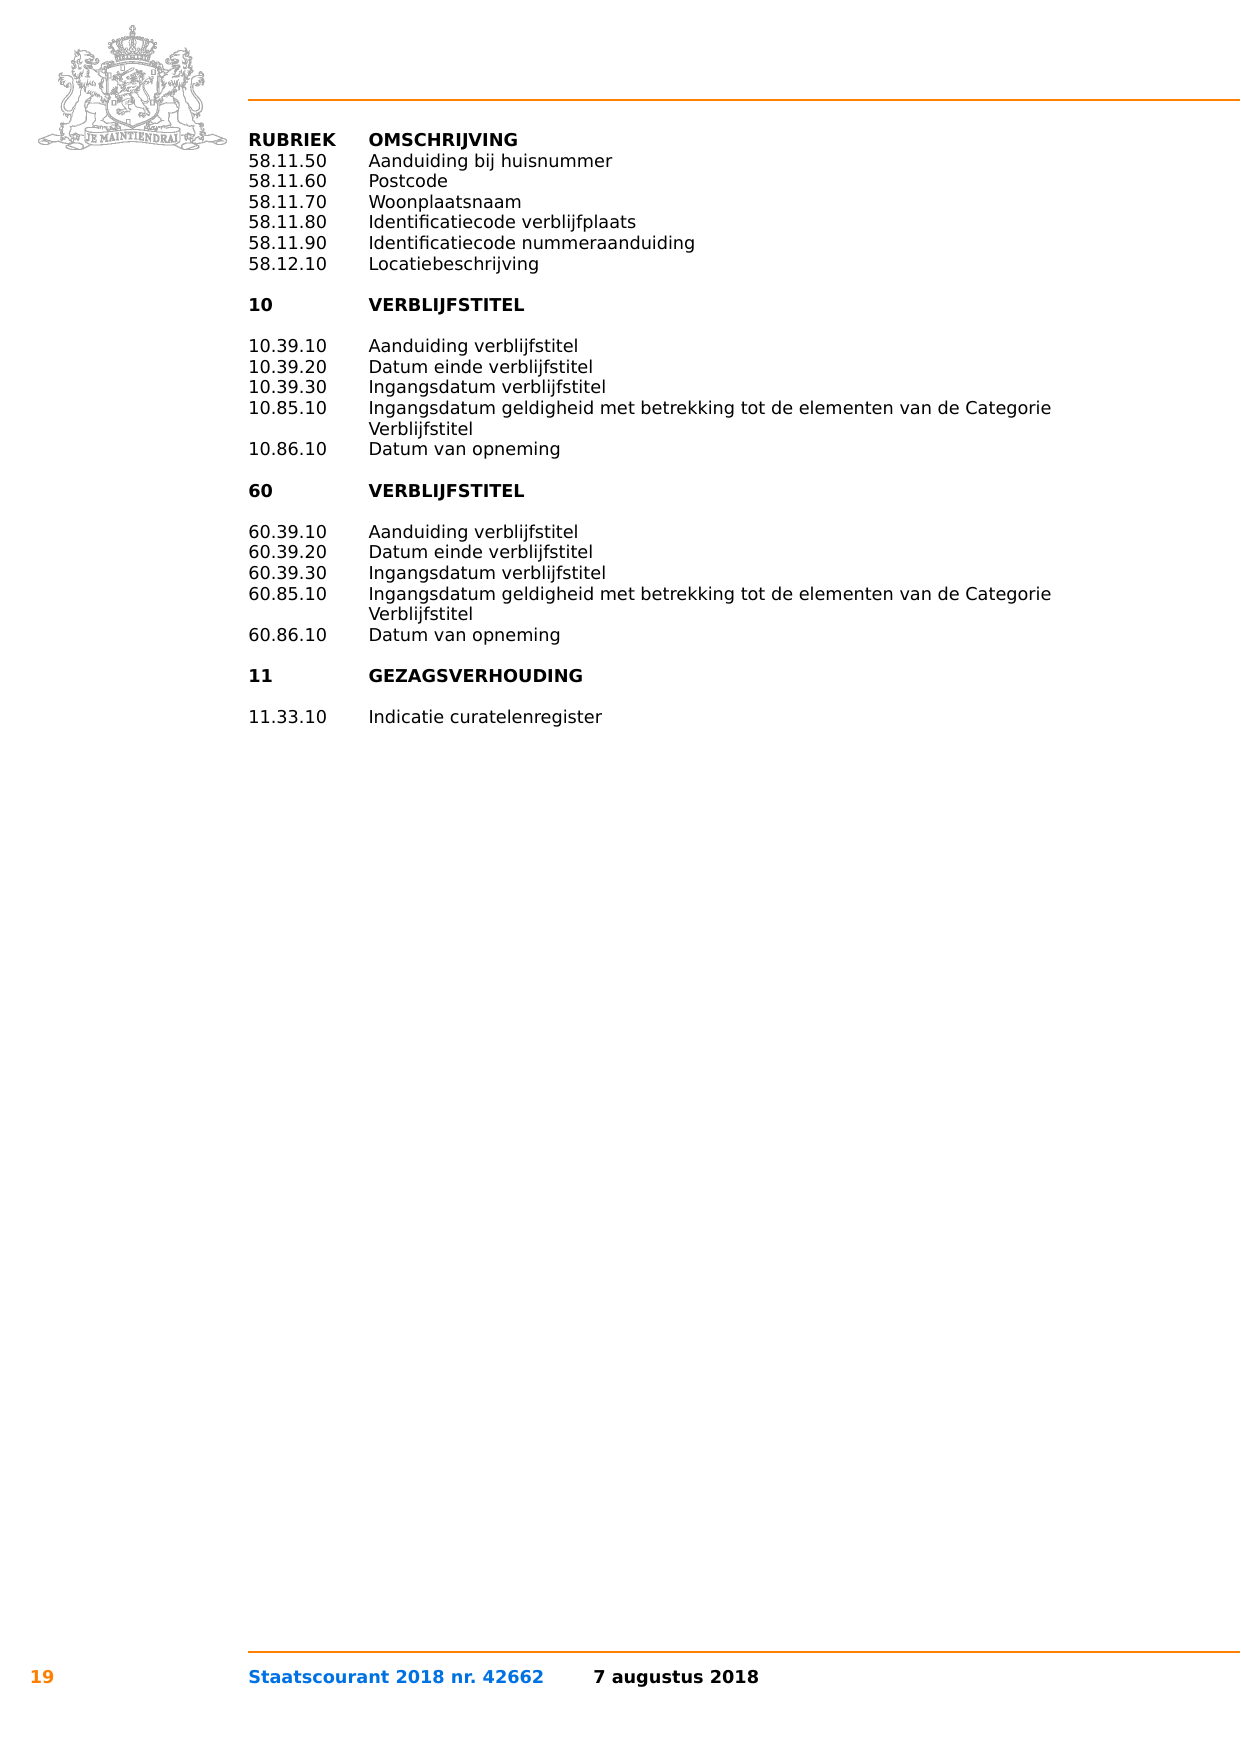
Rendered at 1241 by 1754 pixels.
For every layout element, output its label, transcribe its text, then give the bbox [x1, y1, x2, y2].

table_cell [248, 501, 362, 522]
table_cell Indicatie curatelenregister [363, 708, 1163, 728]
table_cell [248, 687, 362, 707]
table_cell Aanduiding verblijfstitel [363, 522, 1163, 542]
table_cell 60.85.10 [248, 584, 362, 625]
table_cell [363, 274, 1163, 295]
table_cell Datum van opneming [363, 439, 1163, 460]
table_cell Ingangsdatum verblijfstitel [363, 563, 1163, 584]
table_header RUBRIEK [248, 130, 362, 151]
table_cell Woonplaatsnaam [363, 192, 1163, 212]
table_cell 10.39.20 [248, 357, 362, 377]
table_cell Postcode [363, 171, 1163, 192]
table_cell [248, 646, 362, 666]
table_cell 10 [248, 295, 362, 316]
table_cell Aanduiding bij huisnummer [363, 151, 1163, 171]
table_cell 60.86.10 [248, 625, 362, 646]
table_cell 60.39.20 [248, 543, 362, 563]
table_cell [363, 460, 1163, 481]
table_cell 58.11.60 [248, 171, 362, 192]
table_cell VERBLIJFSTITEL [363, 481, 1163, 501]
table_cell Locatiebeschrijving [363, 254, 1163, 274]
table_cell [363, 316, 1163, 336]
table_header OMSCHRIJVING [363, 130, 1163, 151]
table_cell 10.85.10 [248, 398, 362, 439]
table_cell 58.11.80 [248, 213, 362, 233]
table_cell VERBLIJFSTITEL [363, 295, 1163, 316]
table_cell Datum einde verblijfstitel [363, 543, 1163, 563]
table_cell [363, 501, 1163, 522]
table_cell 10.39.10 [248, 336, 362, 357]
table_cell 10.86.10 [248, 439, 362, 460]
table_cell Aanduiding verblijfstitel [363, 336, 1163, 357]
table_cell 58.11.90 [248, 233, 362, 254]
table_cell Ingangsdatum geldigheid met betrekking tot de elementen van de Categorie Verblijfstitel [363, 398, 1163, 439]
table_cell Identificatiecode verblijfplaats [363, 213, 1163, 233]
table_cell GEZAGSVERHOUDING [363, 666, 1163, 687]
table_cell Datum einde verblijfstitel [363, 357, 1163, 377]
picture [38, 25, 227, 150]
table_cell 10.39.30 [248, 378, 362, 398]
table_cell Identificatiecode nummeraanduiding [363, 233, 1163, 254]
table_cell 58.11.70 [248, 192, 362, 212]
table_cell 11.33.10 [248, 708, 362, 728]
table_cell 60.39.10 [248, 522, 362, 542]
table_cell [363, 687, 1163, 707]
table_cell 58.12.10 [248, 254, 362, 274]
table_cell 11 [248, 666, 362, 687]
table_cell [248, 316, 362, 336]
table_cell Ingangsdatum geldigheid met betrekking tot de elementen van de Categorie Verblijfstitel [363, 584, 1163, 625]
table_cell Ingangsdatum verblijfstitel [363, 378, 1163, 398]
table_cell 60 [248, 481, 362, 501]
table_cell [248, 460, 362, 481]
table_cell Datum van opneming [363, 625, 1163, 646]
table_cell 60.39.30 [248, 563, 362, 584]
table_cell [363, 646, 1163, 666]
table_cell [248, 274, 362, 295]
table_cell 58.11.50 [248, 151, 362, 171]
